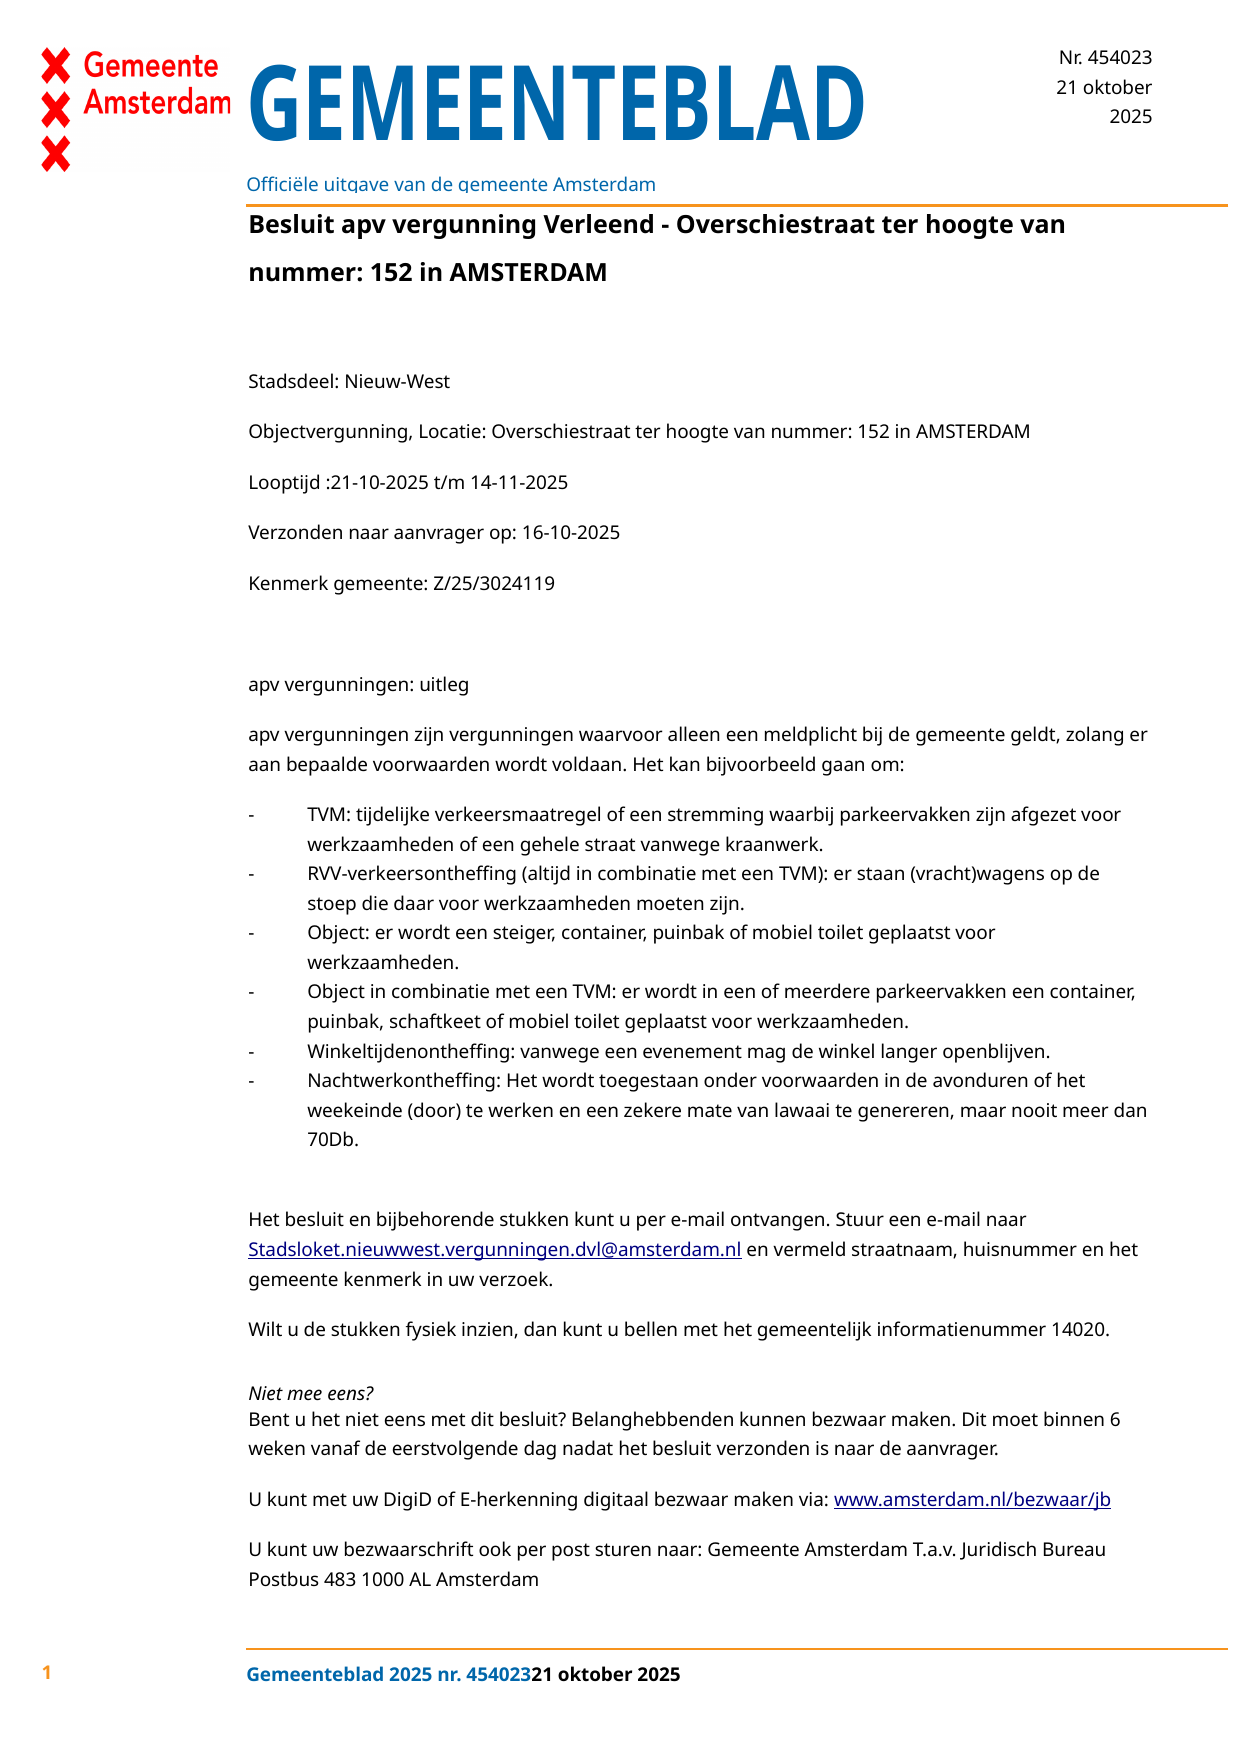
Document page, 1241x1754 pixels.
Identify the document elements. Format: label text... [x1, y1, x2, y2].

text Looptijd :21-10-2025 t/m 14-11-2025 [248, 469, 1152, 495]
picture [41, 47, 231, 172]
text U kunt uw bezwaarschrift ook per post sturen naar: Gemeente Amsterdam T.a.v. Juridisch Bureau Postbus 483 1000 AL Amsterdam [248, 1536, 1152, 1592]
text U kunt met uw DigiD of E-herkenning digitaal bezwaar maken via: www.amsterdam.nl/bezwaar/jb [248, 1486, 1152, 1512]
text Bent u het niet eens met dit besluit? Belanghebbenden kunnen bezwaar maken. Dit moet binnen 6 weken vanaf de eerstvolgende dag nadat het besluit verzonden is naar de aanvrager. [248, 1406, 1152, 1461]
list Nachtwerkontheffing: Het wordt toegestaan onder voorwaarden in de avonduren of het weekeinde (door) te werken en een zekere mate van lawaai te genereren, maar nooit meer dan 70Db. [248, 1067, 1152, 1152]
text Kenmerk gemeente: Z/25/3024119 [248, 570, 1152, 596]
text Verzonden naar aanvrager op: 16-10-2025 [248, 519, 1152, 545]
list Object: er wordt een steiger, container, puinbak of mobiel toilet geplaatst voor werkzaamheden. [248, 919, 1152, 975]
text apv vergunningen zijn vergunningen waarvoor alleen een meldplicht bij de gemeente geldt, zolang er aan bepaalde voorwaarden wordt voldaan. Het kan bijvoorbeeld gaan om: [248, 721, 1152, 777]
text Besluit apv vergunning Verleend - Overschiestraat ter hoogte van nummer: 152 in AMSTERDAM [248, 207, 1152, 288]
list RVV-verkeersontheffing (altijd in combinatie met een TVM): er staan (vracht)wagens op de stoep die daar voor werkzaamheden moeten zijn. [248, 860, 1152, 916]
list Object in combinatie met een TVM: er wordt in een of meerdere parkeervakken een container, puinbak, schaftkeet of mobiel toilet geplaatst voor werkzaamheden. [248, 979, 1152, 1034]
text apv vergunningen: uitleg [248, 671, 1152, 697]
text Wilt u de stukken fysiek inzien, dan kunt u bellen met het gemeentelijk informatienummer 14020. [248, 1316, 1152, 1342]
list TVM: tijdelijke verkeersmaatregel of een stremming waarbij parkeervakken zijn afgezet voor werkzaamheden of een gehele straat vanwege kraanwerk. [248, 801, 1152, 857]
text Objectvergunning, Locatie: Overschiestraat ter hoogte van nummer: 152 in AMSTERDAM [248, 419, 1152, 444]
text Stadsdeel: Nieuw-West [248, 368, 1152, 394]
text Het besluit en bijbehorende stukken kunt u per e-mail ontvangen. Stuur een e-mail naar Stadsloket.nieuwwest.vergunningen.dvl@amsterdam.nl en vermeld straatnaam, huisnummer en het gemeente kenmerk in uw verzoek. [248, 1207, 1152, 1292]
list Winkeltijdenontheffing: vanwege een evenement mag de winkel langer openblijven. [248, 1038, 1152, 1064]
text Niet mee eens? [248, 1380, 1152, 1406]
